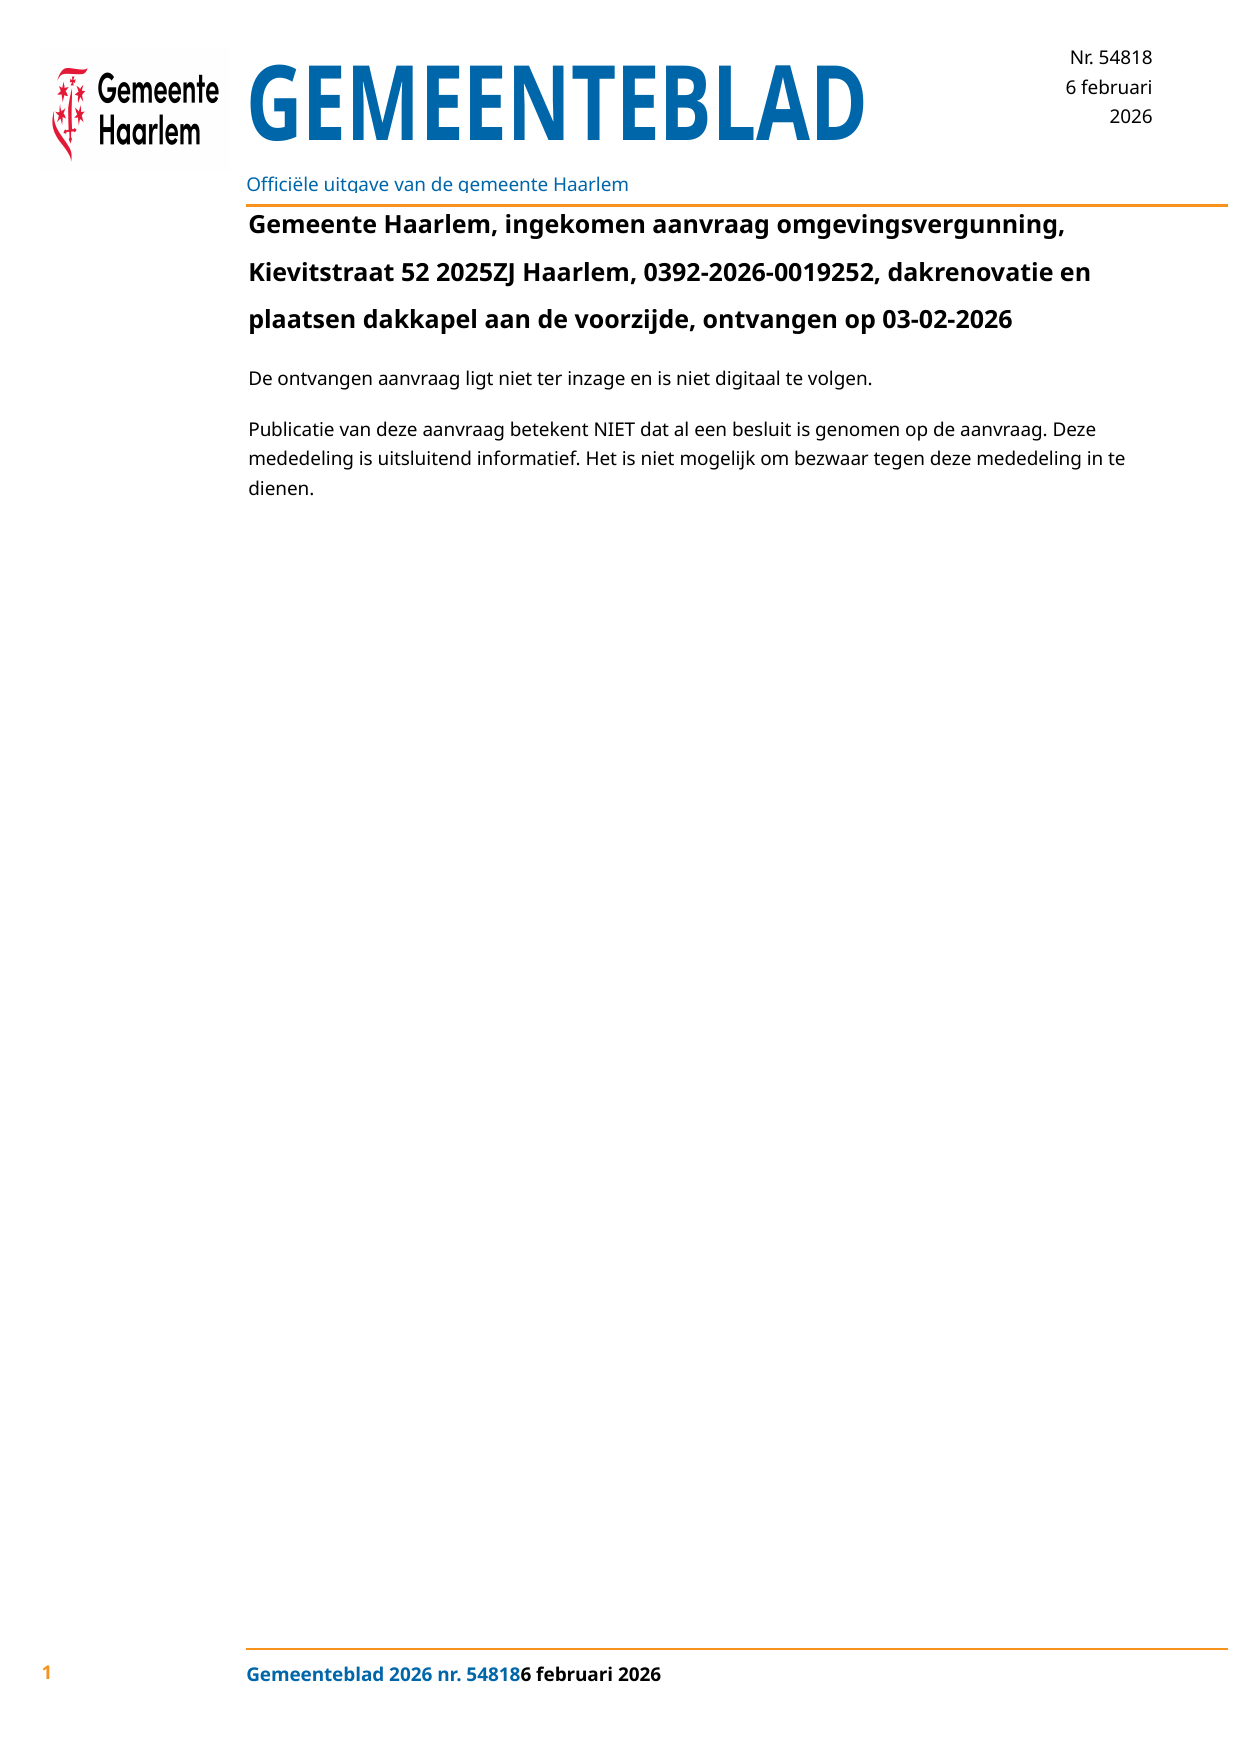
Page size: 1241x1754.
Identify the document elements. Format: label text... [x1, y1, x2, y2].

text De ontvangen aanvraag ligt niet ter inzage en is niet digitaal te volgen. [248, 366, 1152, 391]
picture [41, 47, 231, 172]
text Publicatie van deze aanvraag betekent NIET dat al een besluit is genomen op de aanvraag. Deze mededeling is uitsluitend informatief. Het is niet mogelijk om bezwaar tegen deze mededeling in te dienen. [248, 416, 1152, 501]
text Gemeente Haarlem, ingekomen aanvraag omgevingsvergunning, Kievitstraat 52 2025ZJ Haarlem, 0392-2026-0019252, dakrenovatie en plaatsen dakkapel aan de voorzijde, ontvangen op 03-02-2026 [248, 207, 1152, 336]
